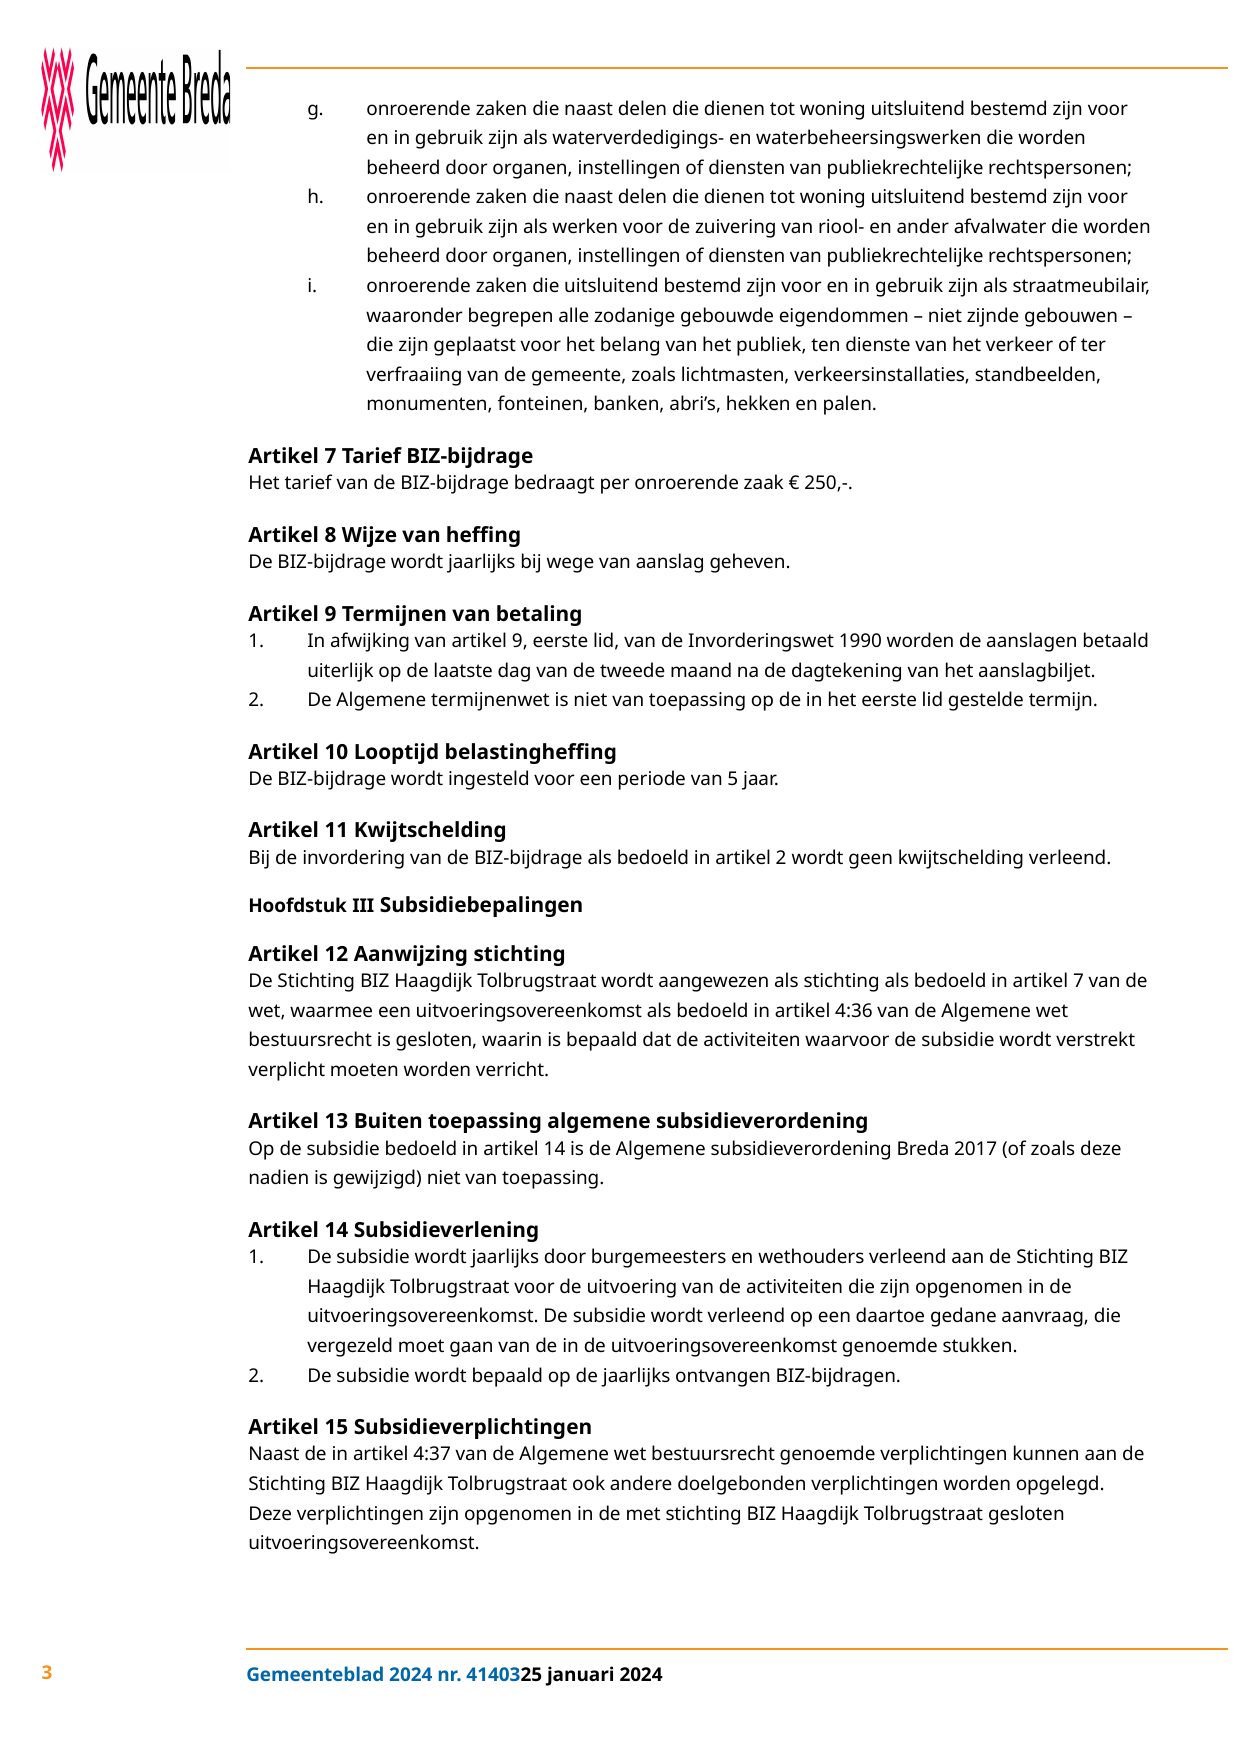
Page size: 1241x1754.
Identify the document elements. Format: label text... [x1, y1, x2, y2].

text Artikel 15 Subsidieverplichtingen [248, 1412, 1152, 1441]
text Artikel 12 Aanwijzing stichting [248, 939, 1152, 967]
text Artikel 10 Looptijd belastingheffing [248, 737, 1152, 765]
text Naast de in artikel 4:37 van de Algemene wet bestuursrecht genoemde verplichtingen kunnen aan de Stichting BIZ Haagdijk Tolbrugstraat ook andere doelgebonden verplichtingen worden opgelegd. Deze verplichtingen zijn opgenomen in de met stichting BIZ Haagdijk Tolbrugstraat gesloten uitvoeringsovereenkomst. [248, 1441, 1152, 1555]
text Bij de invordering van de BIZ-bijdrage als bedoeld in artikel 2 wordt geen kwijtschelding verleend. [248, 844, 1152, 870]
text De Stichting BIZ Haagdijk Tolbrugstraat wordt aangewezen als stichting als bedoeld in artikel 7 van de wet, waarmee een uitvoeringsovereenkomst als bedoeld in artikel 4:36 van de Algemene wet bestuursrecht is gesloten, waarin is bepaald dat de activiteiten waarvoor de subsidie wordt verstrekt verplicht moeten worden verricht. [248, 967, 1152, 1082]
list onroerende zaken die naast delen die dienen tot woning uitsluitend bestemd zijn voor en in gebruik zijn als werken voor de zuivering van riool- en ander afvalwater die worden beheerd door organen, instellingen of diensten van publiekrechtelijke rechtspersonen; [307, 183, 1152, 268]
text Artikel 14 Subsidieverlening [248, 1215, 1152, 1243]
text Artikel 7 Tarief BIZ-bijdrage [248, 441, 1152, 469]
text Het tarief van de BIZ-bijdrage bedraagt per onroerende zaak € 250,-. [248, 469, 1152, 495]
list De subsidie wordt bepaald op de jaarlijks ontvangen BIZ-bijdragen. [248, 1362, 1152, 1387]
list De Algemene termijnenwet is niet van toepassing op de in het eerste lid gestelde termijn. [248, 686, 1152, 712]
text Artikel 8 Wijze van heffing [248, 520, 1152, 548]
text Artikel 13 Buiten toepassing algemene subsidieverordening [248, 1107, 1152, 1135]
list De subsidie wordt jaarlijks door burgemeesters en wethouders verleend aan de Stichting BIZ Haagdijk Tolbrugstraat voor de uitvoering van de activiteiten die zijn opgenomen in de uitvoeringsovereenkomst. De subsidie wordt verleend op een daartoe gedane aanvraag, die vergezeld moet gaan van de in de uitvoeringsovereenkomst genoemde stukken. [248, 1243, 1152, 1358]
text De BIZ-bijdrage wordt jaarlijks bij wege van aanslag geheven. [248, 548, 1152, 574]
list onroerende zaken die naast delen die dienen tot woning uitsluitend bestemd zijn voor en in gebruik zijn als waterverdedigings- en waterbeheersingswerken die worden beheerd door organen, instellingen of diensten van publiekrechtelijke rechtspersonen; [307, 95, 1152, 180]
text De BIZ-bijdrage wordt ingesteld voor een periode van 5 jaar. [248, 765, 1152, 791]
picture [41, 47, 231, 172]
text Hoofdstuk III Subsidiebepalingen [248, 890, 1152, 918]
text Artikel 11 Kwijtschelding [248, 816, 1152, 844]
list In afwijking van artikel 9, eerste lid, van de Invorderingswet 1990 worden de aanslagen betaald uiterlijk op de laatste dag van de tweede maand na de dagtekening van het aanslagbiljet. [248, 627, 1152, 682]
list onroerende zaken die uitsluitend bestemd zijn voor en in gebruik zijn als straatmeubilair, waaronder begrepen alle zodanige gebouwde eigendommen – niet zijnde gebouwen – die zijn geplaatst voor het belang van het publiek, ten dienste van het verkeer of ter verfraaiing van de gemeente, zoals lichtmasten, verkeersinstallaties, standbeelden, monumenten, fonteinen, banken, abri’s, hekken en palen. [307, 272, 1152, 416]
text Artikel 9 Termijnen van betaling [248, 599, 1152, 627]
text Op de subsidie bedoeld in artikel 14 is de Algemene subsidieverordening Breda 2017 (of zoals deze nadien is gewijzigd) niet van toepassing. [248, 1135, 1152, 1190]
